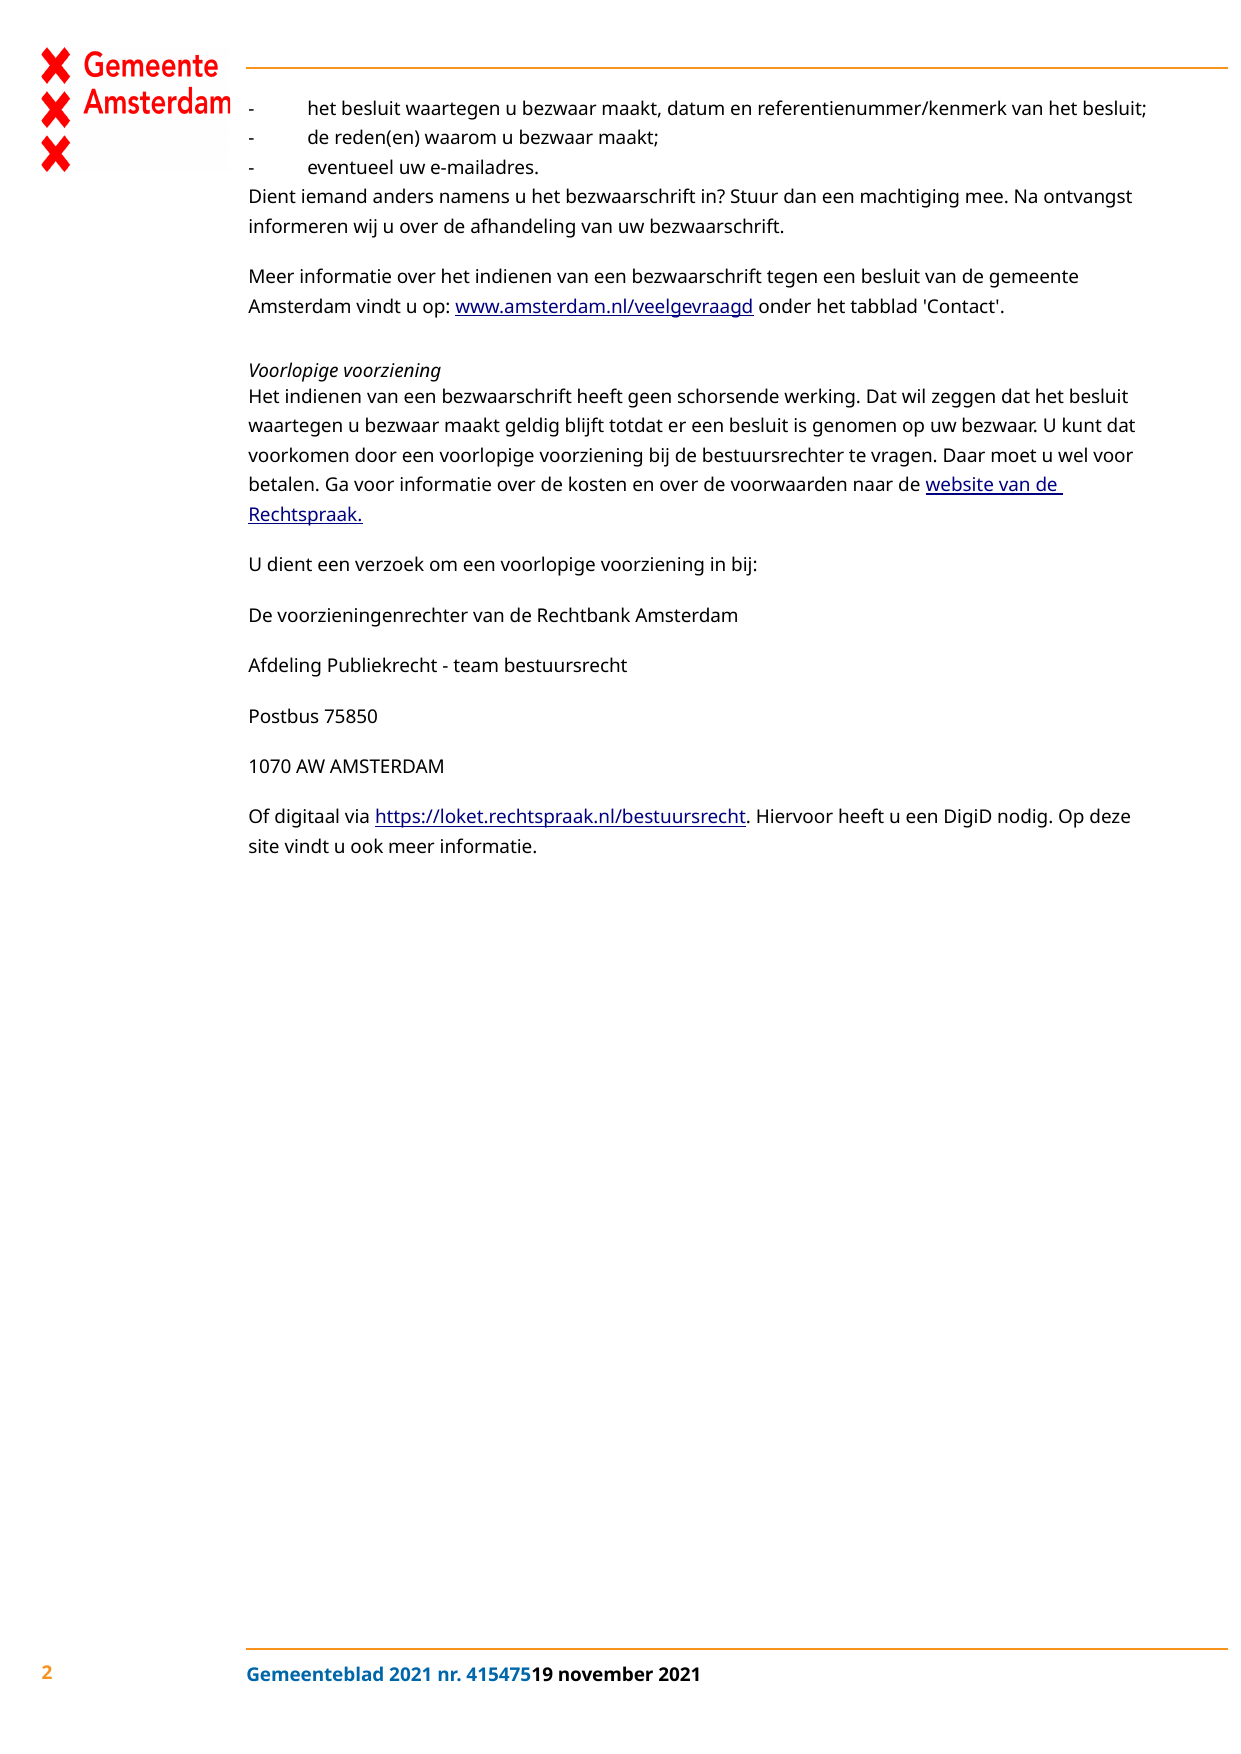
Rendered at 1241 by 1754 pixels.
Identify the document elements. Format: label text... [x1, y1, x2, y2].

text Of digitaal via https://loket.rechtspraak.nl/bestuursrecht. Hiervoor heeft u een DigiD nodig. Op deze site vindt u ook meer informatie. [248, 804, 1152, 859]
text De voorzieningenrechter van de Rechtbank Amsterdam [248, 602, 1152, 628]
text Voorlopige voorziening [248, 357, 1152, 383]
text U dient een verzoek om een voorlopige voorziening in bij: [248, 552, 1152, 577]
text Afdeling Publiekrecht - team bestuursrecht [248, 652, 1152, 678]
text Het indienen van een bezwaarschrift heeft geen schorsende werking. Dat wil zeggen dat het besluit waartegen u bezwaar maakt geldig blijft totdat er een besluit is genomen op uw bezwaar. U kunt dat voorkomen door een voorlopige voorziening bij de bestuursrechter te vragen. Daar moet u wel voor betalen. Ga voor informatie over de kosten en over de voorwaarden naar de website van de Rechtspraak. [248, 383, 1152, 527]
list de reden(en) waarom u bezwaar maakt; [248, 124, 1152, 150]
text Meer informatie over het indienen van een bezwaarschrift tegen een besluit van de gemeente Amsterdam vindt u op: www.amsterdam.nl/veelgevraagd onder het tabblad 'Contact'. [248, 263, 1152, 319]
list het besluit waartegen u bezwaar maakt, datum en referentienummer/kenmerk van het besluit; [248, 95, 1152, 121]
text Dient iemand anders namens u het bezwaarschrift in? Stuur dan een machtiging mee. Na ontvangst informeren wij u over de afhandeling van uw bezwaarschrift. [248, 183, 1152, 239]
list eventueel uw e-mailadres. [248, 154, 1152, 180]
picture [41, 47, 231, 172]
text 1070 AW AMSTERDAM [248, 753, 1152, 779]
text Postbus 75850 [248, 703, 1152, 728]
